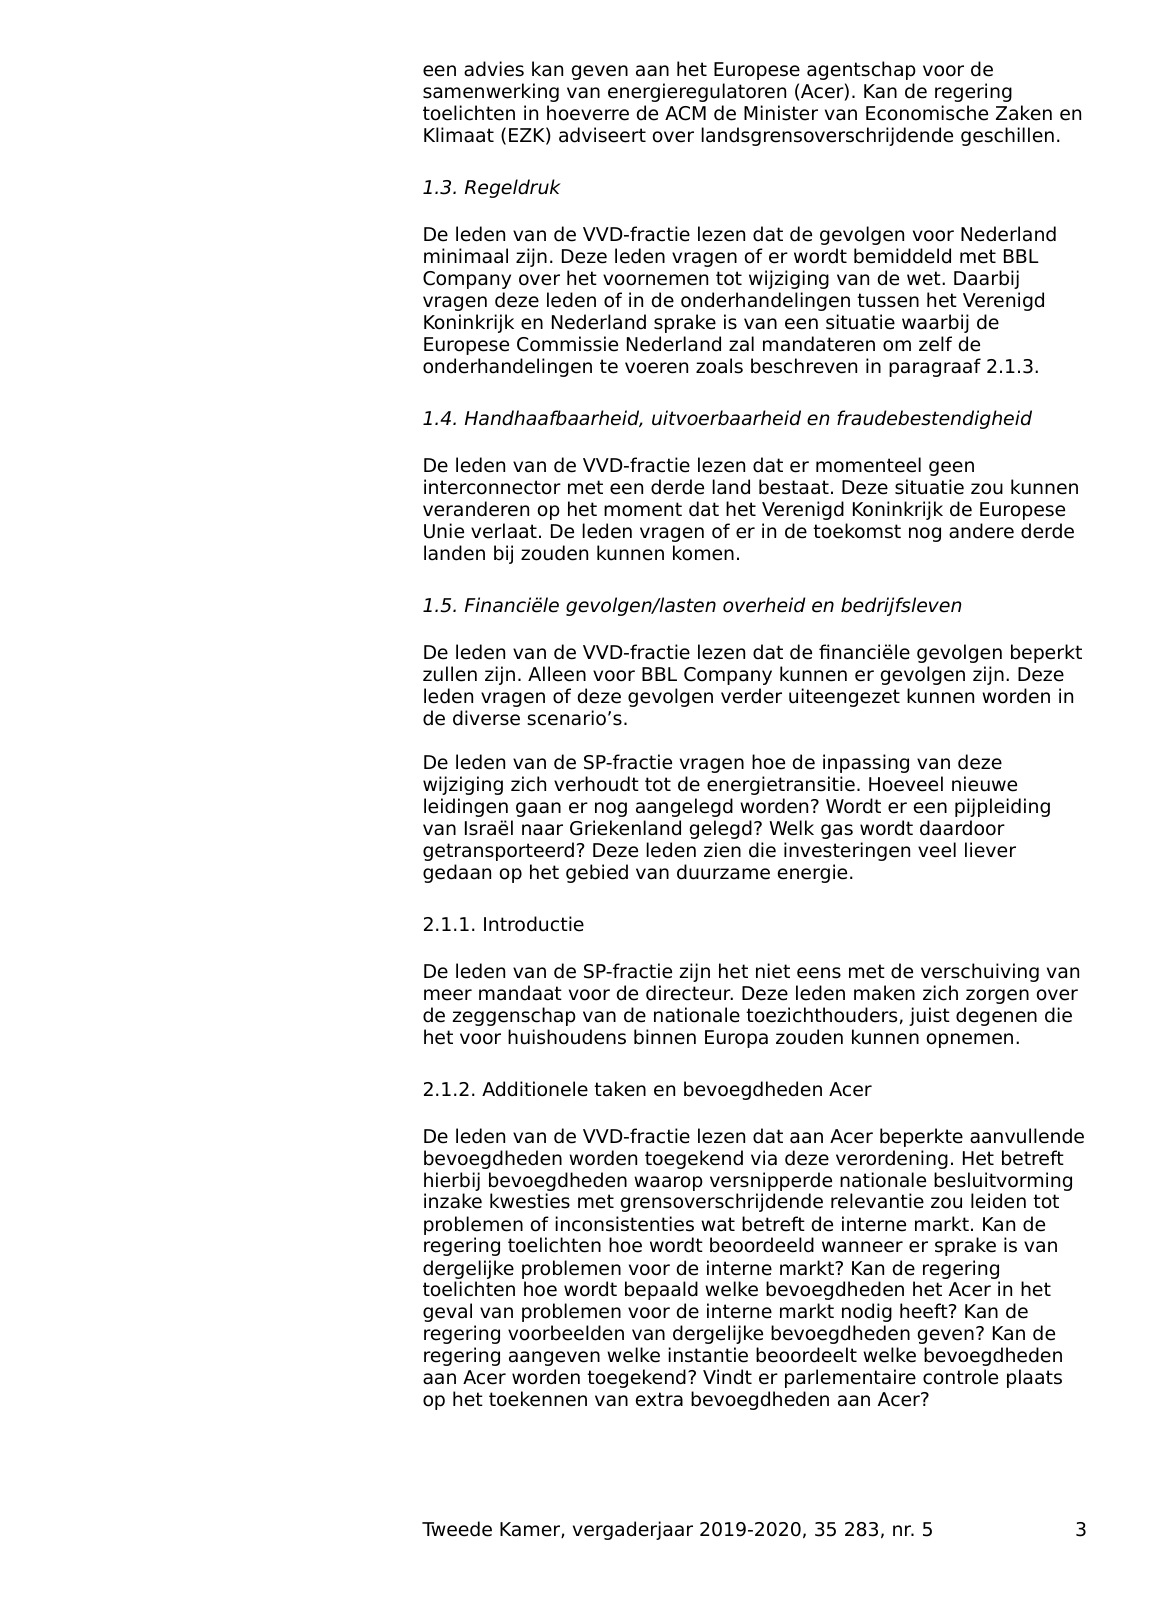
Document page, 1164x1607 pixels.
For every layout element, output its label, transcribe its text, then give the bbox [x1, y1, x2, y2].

text De leden van de SP-fractie vragen hoe de inpassing van deze wijziging zich verhoudt tot de energietransitie. Hoeveel nieuwe leidingen gaan er nog aangelegd worden? Wordt er een pijpleiding van Israël naar Griekenland gelegd? Welk gas wordt daardoor getransporteerd? Deze leden zien die investeringen veel liever gedaan op het gebied van duurzame energie. [422, 752, 1087, 884]
text De leden van de VVD-fractie lezen dat er momenteel geen interconnector met een derde land bestaat. Deze situatie zou kunnen veranderen op het moment dat het Verenigd Koninkrijk de Europese Unie verlaat. De leden vragen of er in de toekomst nog andere derde landen bij zouden kunnen komen. [422, 455, 1087, 565]
subtitle 2.1.2. Additionele taken en bevoegdheden Acer [422, 1078, 1087, 1101]
subtitle 1.3. Regeldruk [422, 177, 1087, 199]
subtitle 2.1.1. Introductie [422, 914, 1087, 936]
subtitle 1.4. Handhaafbaarheid, uitvoerbaarheid en fraudebestendigheid [422, 408, 1087, 430]
text De leden van de VVD-fractie lezen dat de gevolgen voor Nederland minimaal zijn. Deze leden vragen of er wordt bemiddeld met BBL Company over het voornemen tot wijziging van de wet. Daarbij vragen deze leden of in de onderhandelingen tussen het Verenigd Koninkrijk en Nederland sprake is van een situatie waarbij de Europese Commissie Nederland zal mandateren om zelf de onderhandelingen te voeren zoals beschreven in paragraaf 2.1.3. [422, 224, 1087, 378]
text De leden van de SP-fractie zijn het niet eens met de verschuiving van meer mandaat voor de directeur. Deze leden maken zich zorgen over de zeggenschap van de nationale toezichthouders, juist degenen die het voor huishoudens binnen Europa zouden kunnen opnemen. [422, 961, 1087, 1048]
text De leden van de VVD-fractie lezen dat aan Acer beperkte aanvullende bevoegdheden worden toegekend via deze verordening. Het betreft hierbij bevoegdheden waarop versnipperde nationale besluitvorming inzake kwesties met grensoverschrijdende relevantie zou leiden tot problemen of inconsistenties wat betreft de interne markt. Kan de regering toelichten hoe wordt beoordeeld wanneer er sprake is van dergelijke problemen voor de interne markt? Kan de regering toelichten hoe wordt bepaald welke bevoegdheden het Acer in het geval van problemen voor de interne markt nodig heeft? Kan de regering voorbeelden van dergelijke bevoegdheden geven? Kan de regering aangeven welke instantie beoordeelt welke bevoegdheden aan Acer worden toegekend? Vindt er parlementaire controle plaats op het toekennen van extra bevoegdheden aan Acer? [422, 1126, 1087, 1411]
text een advies kan geven aan het Europese agentschap voor de samenwerking van energieregulatoren (Acer). Kan de regering toelichten in hoeverre de ACM de Minister van Economische Zaken en Klimaat (EZK) adviseert over landsgrensoverschrijdende geschillen. [422, 59, 1087, 147]
subtitle 1.5. Financiële gevolgen/lasten overheid en bedrijfsleven [422, 595, 1087, 617]
text De leden van de VVD-fractie lezen dat de financiële gevolgen beperkt zullen zijn. Alleen voor BBL Company kunnen er gevolgen zijn. Deze leden vragen of deze gevolgen verder uiteengezet kunnen worden in de diverse scenario’s. [422, 642, 1087, 729]
